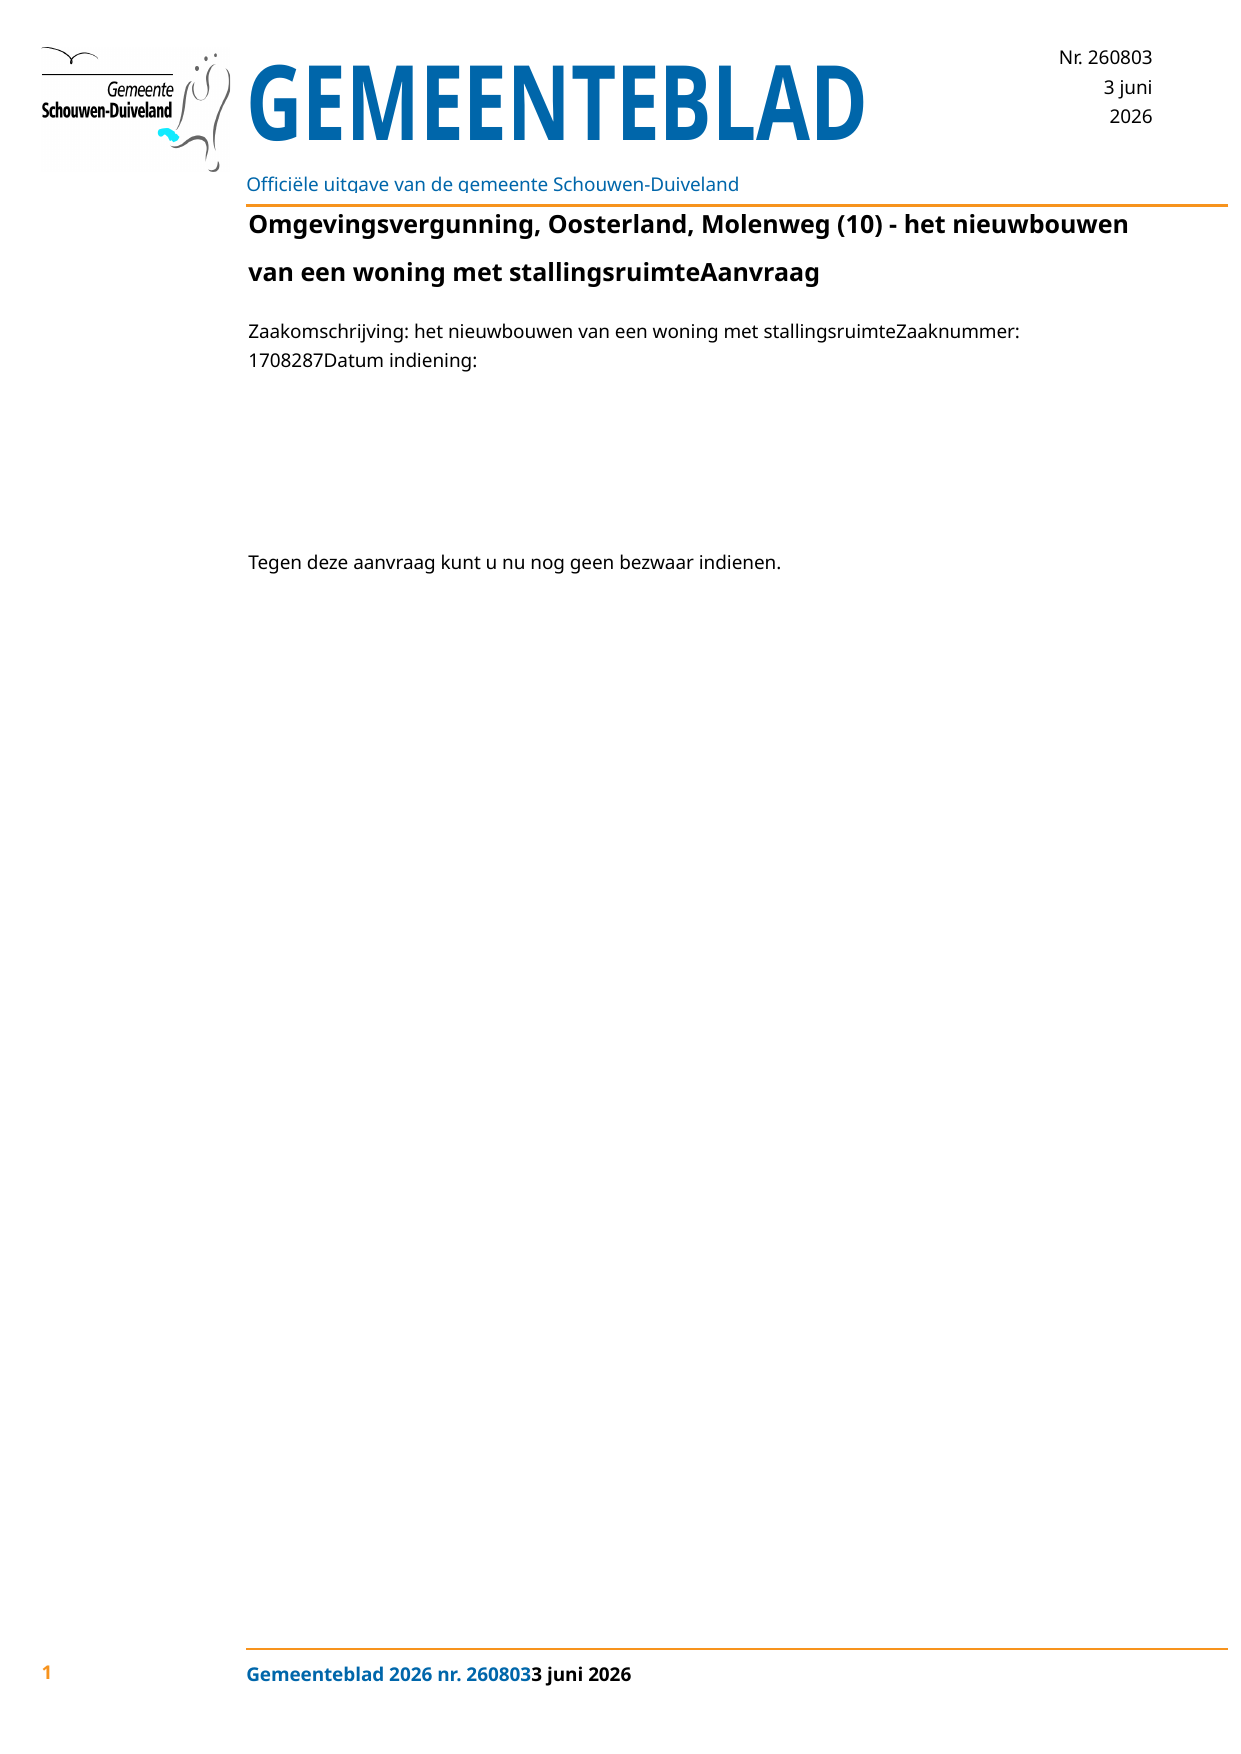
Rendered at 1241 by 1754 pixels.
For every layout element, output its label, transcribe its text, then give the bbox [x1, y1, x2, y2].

text Tegen deze aanvraag kunt u nu nog geen bezwaar indienen. [248, 549, 1152, 575]
picture [41, 47, 231, 172]
text Zaakomschrijving: het nieuwbouwen van een woning met stallingsruimteZaaknummer: 1708287Datum indiening: [248, 318, 1152, 373]
text Omgevingsvergunning, Oosterland, Molenweg (10) - het nieuwbouwen van een woning met stallingsruimteAanvraag [248, 207, 1152, 288]
